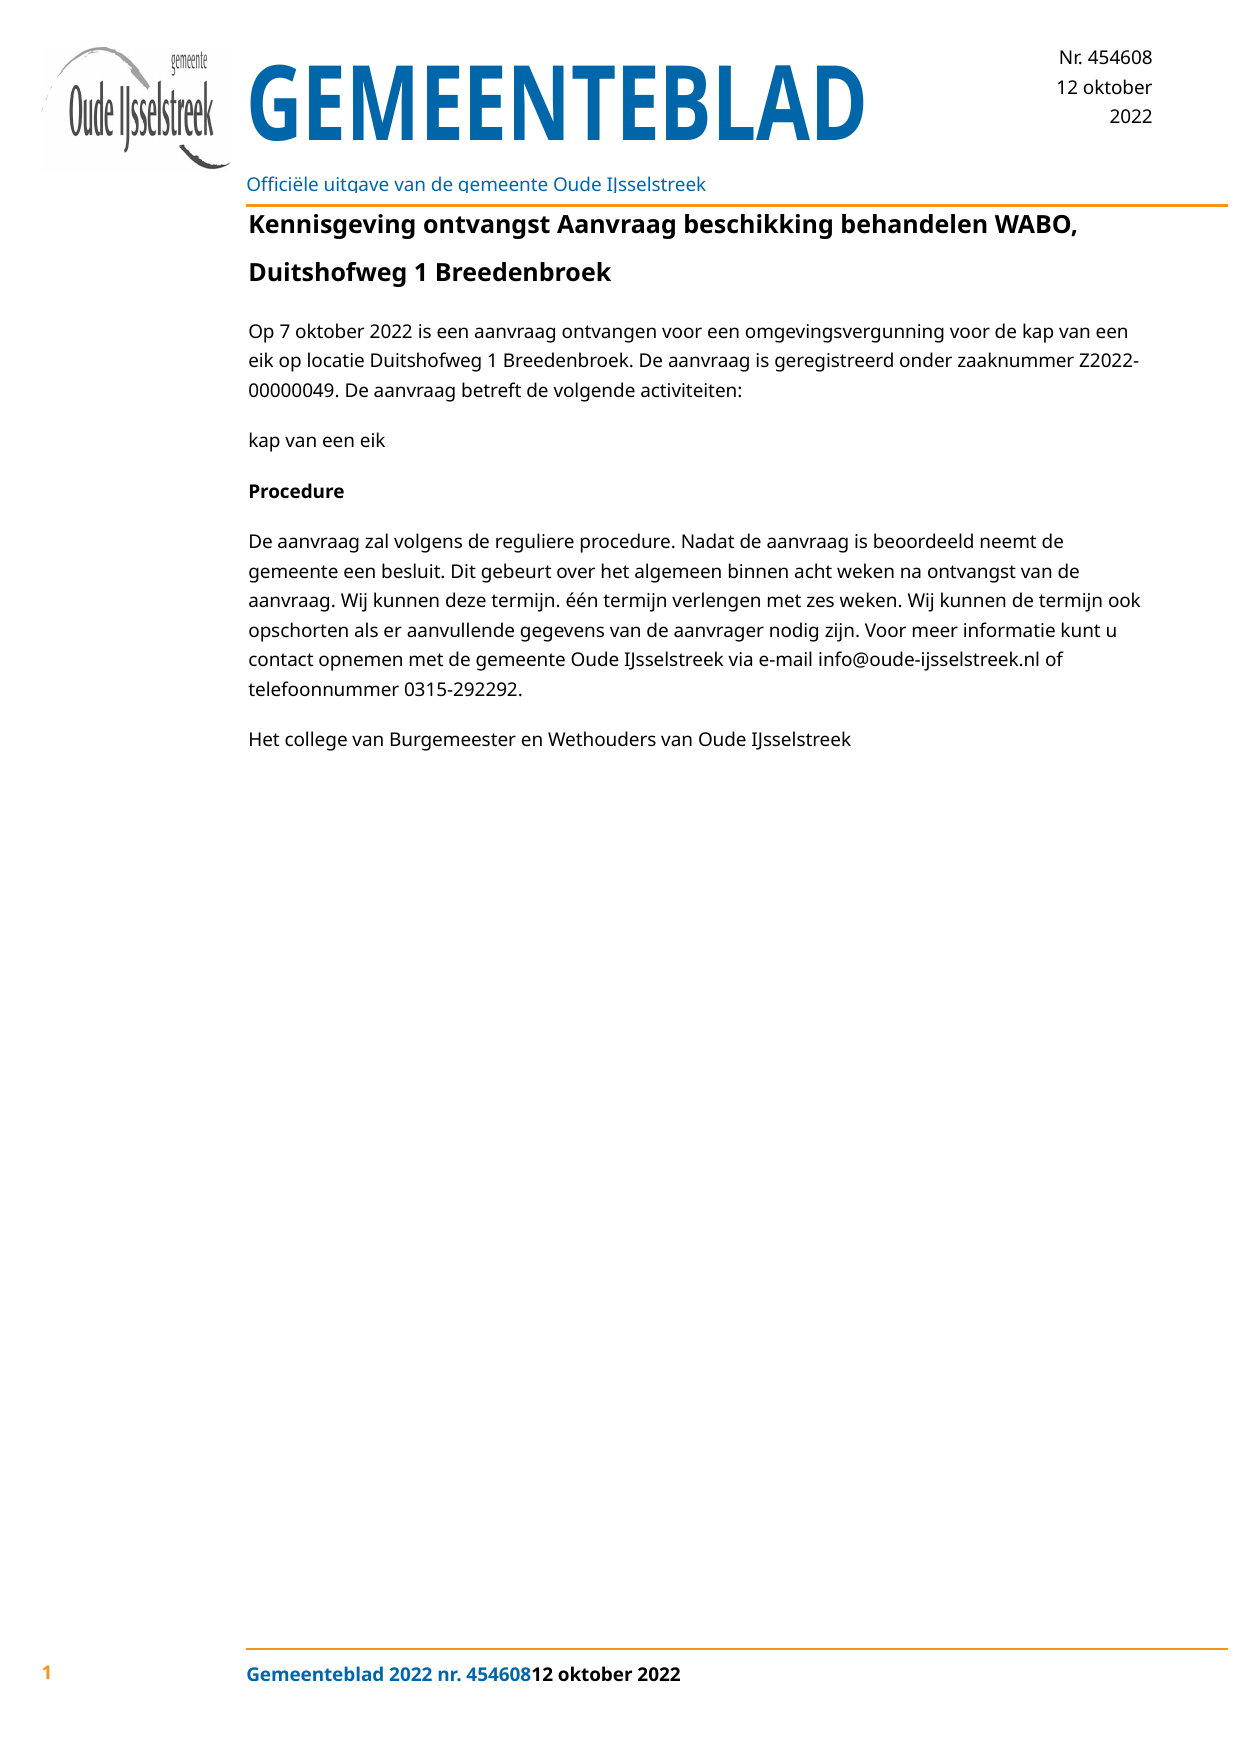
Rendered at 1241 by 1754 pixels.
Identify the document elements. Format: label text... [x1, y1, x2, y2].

text kap van een eik [248, 427, 1152, 453]
text Kennisgeving ontvangst Aanvraag beschikking behandelen WABO, Duitshofweg 1 Breedenbroek [248, 207, 1152, 288]
picture [41, 47, 231, 172]
text Het college van Burgemeester en Wethouders van Oude IJsselstreek [248, 727, 1152, 752]
text Op 7 oktober 2022 is een aanvraag ontvangen voor een omgevingsvergunning voor de kap van een eik op locatie Duitshofweg 1 Breedenbroek. De aanvraag is geregistreerd onder zaaknummer Z2022-00000049. De aanvraag betreft de volgende activiteiten: [248, 318, 1152, 403]
text De aanvraag zal volgens de reguliere procedure. Nadat de aanvraag is beoordeeld neemt de gemeente een besluit. Dit gebeurt over het algemeen binnen acht weken na ontvangst van de aanvraag. Wij kunnen deze termijn. één termijn verlengen met zes weken. Wij kunnen de termijn ook opschorten als er aanvullende gegevens van de aanvrager nodig zijn. Voor meer informatie kunt u contact opnemen met de gemeente Oude IJsselstreek via e-mail info@oude-ijsselstreek.nl of telefoonnummer 0315-292292. [248, 528, 1152, 702]
text Procedure [248, 478, 1152, 504]
